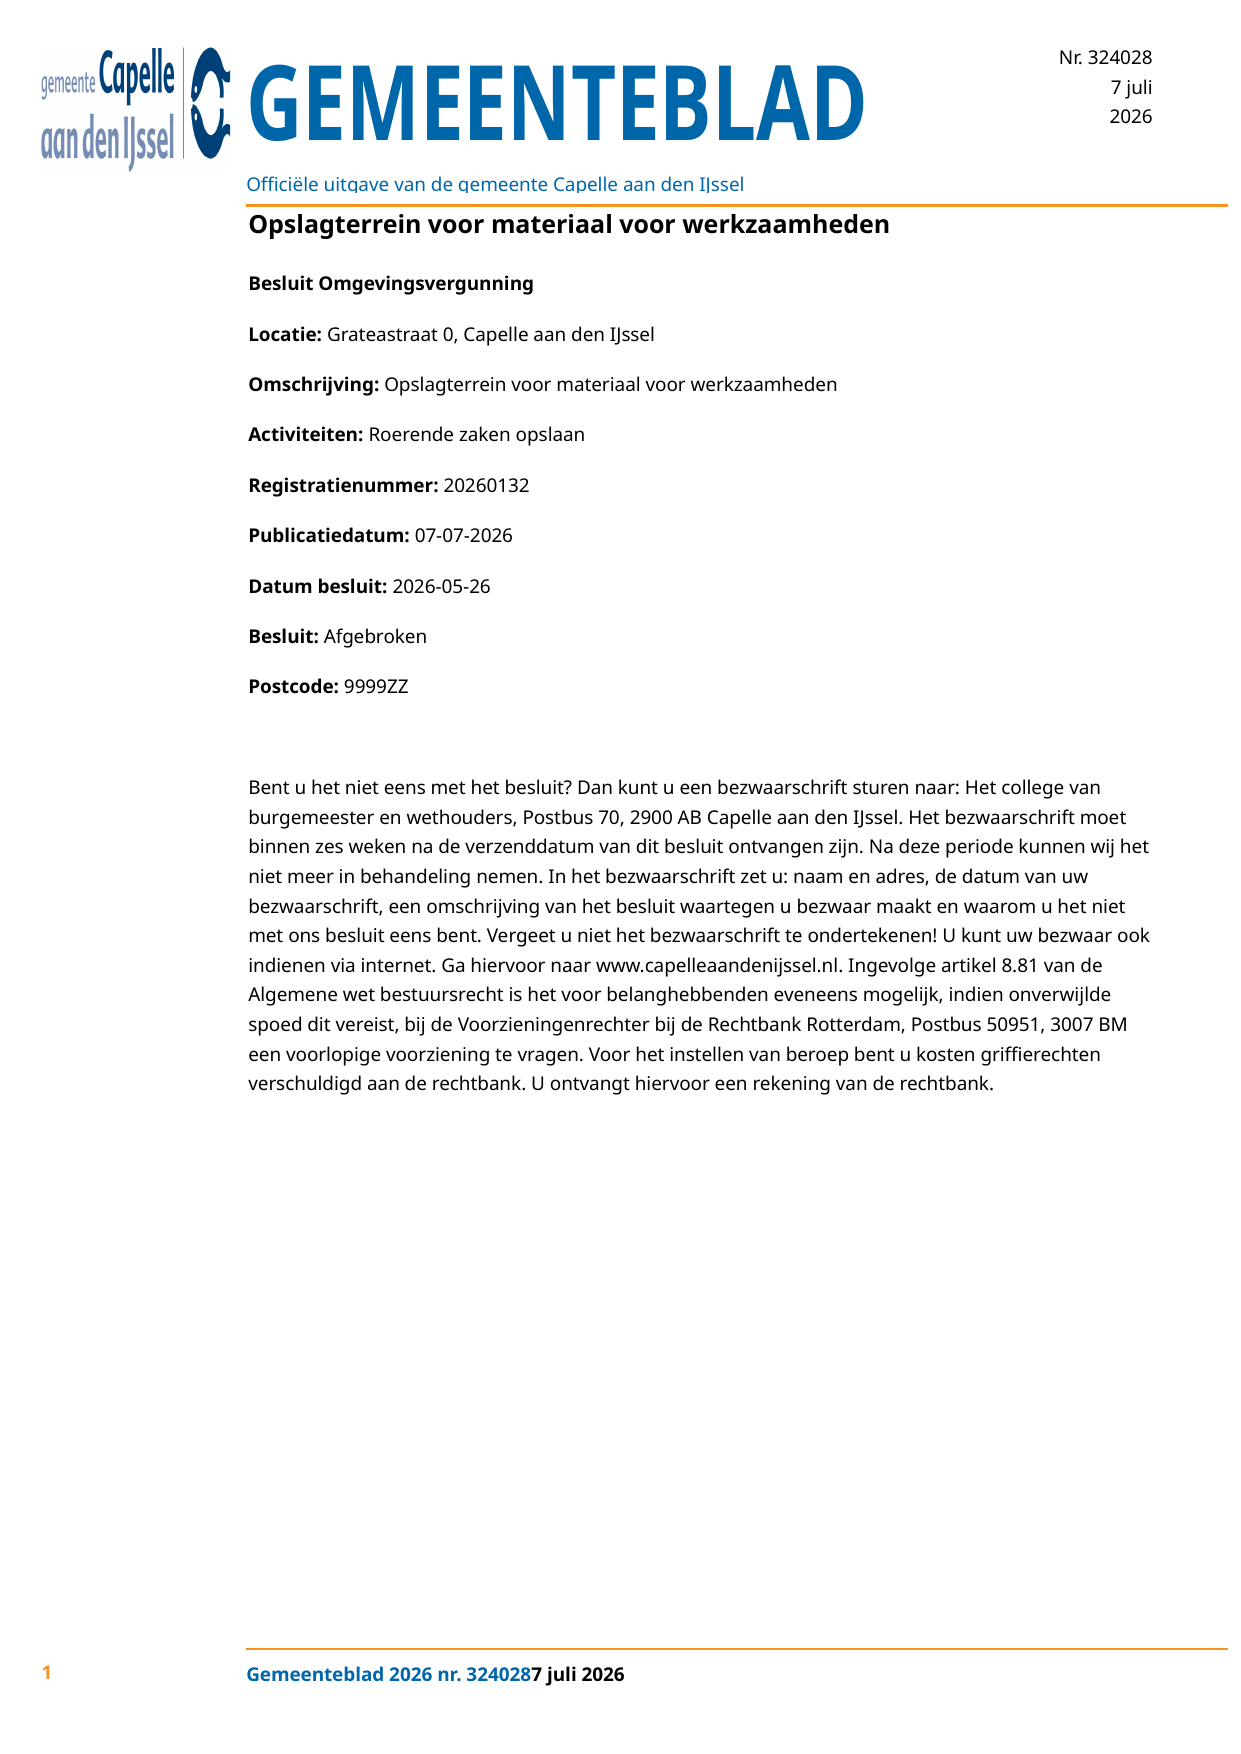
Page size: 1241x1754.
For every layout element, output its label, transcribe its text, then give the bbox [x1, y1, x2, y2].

text Locatie: Grateastraat 0, Capelle aan den IJssel [248, 321, 1152, 346]
text Activiteiten: Roerende zaken opslaan [248, 422, 1152, 447]
text Postcode: 9999ZZ [248, 674, 1152, 699]
text Publicatiedatum: 07-07-2026 [248, 522, 1152, 548]
text Registratienummer: 20260132 [248, 472, 1152, 498]
text Besluit: Afgebroken [248, 623, 1152, 649]
text Datum besluit: 2026-05-26 [248, 573, 1152, 598]
text Bent u het niet eens met het besluit? Dan kunt u een bezwaarschrift sturen naar: Het college van burgemeester en wethouders, Postbus 70, 2900 AB Capelle aan den IJssel. Het bezwaarschrift moet binnen zes weken na de verzenddatum van dit besluit ontvangen zijn. Na deze periode kunnen wij het niet meer in behandeling nemen. In het bezwaarschrift zet u: naam en adres, de datum van uw bezwaarschrift, een omschrijving van het besluit waartegen u bezwaar maakt en waarom u het niet met ons besluit eens bent. Vergeet u niet het bezwaarschrift te ondertekenen! U kunt uw bezwaar ook indienen via internet. Ga hiervoor naar www.capelleaandenijssel.nl. Ingevolge artikel 8.81 van de Algemene wet bestuursrecht is het voor belanghebbenden eveneens mogelijk, indien onverwijlde spoed dit vereist, bij de Voorzieningenrechter bij de Rechtbank Rotterdam, Postbus 50951, 3007 BM een voorlopige voorziening te vragen. Voor het instellen van beroep bent u kosten griffierechten verschuldigd aan de rechtbank. U ontvangt hiervoor een rekening van de rechtbank. [248, 774, 1152, 1096]
text Opslagterrein voor materiaal voor werkzaamheden [248, 207, 1152, 241]
picture [41, 47, 231, 172]
text Besluit Omgevingsvergunning [248, 270, 1152, 296]
text Omschrijving: Opslagterrein voor materiaal voor werkzaamheden [248, 371, 1152, 397]
